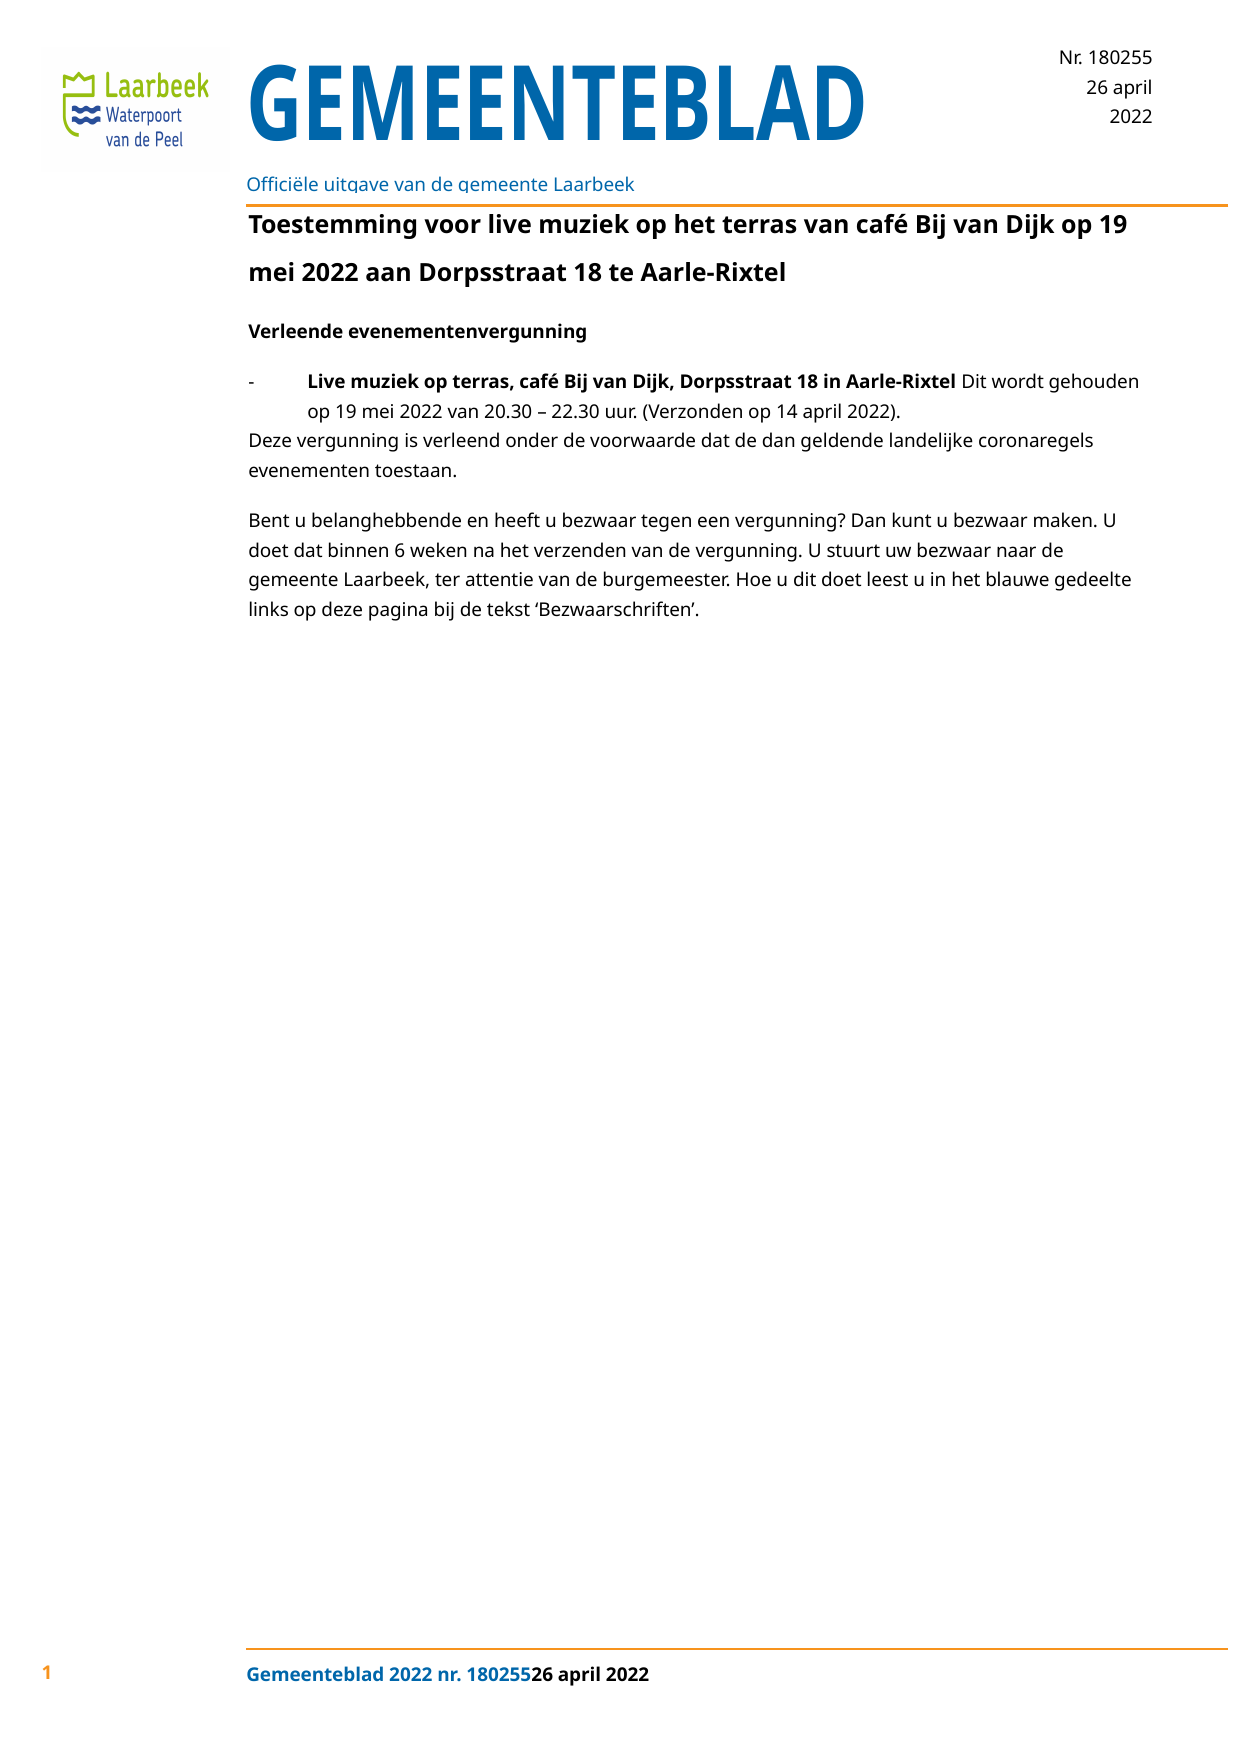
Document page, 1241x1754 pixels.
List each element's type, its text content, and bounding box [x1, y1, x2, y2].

text Verleende evenementenvergunning [248, 318, 1152, 344]
text Deze vergunning is verleend onder de voorwaarde dat de dan geldende landelijke coronaregels evenementen toestaan. [248, 427, 1152, 483]
text Bent u belanghebbende en heeft u bezwaar tegen een vergunning? Dan kunt u bezwaar maken. U doet dat binnen 6 weken na het verzenden van de vergunning. U stuurt uw bezwaar naar de gemeente Laarbeek, ter attentie van de burgemeester. Hoe u dit doet leest u in het blauwe gedeelte links op deze pagina bij de tekst ‘Bezwaarschriften’. [248, 507, 1152, 622]
list Live muziek op terras, café Bij van Dijk, Dorpsstraat 18 in Aarle-Rixtel Dit wordt gehouden op 19 mei 2022 van 20.30 – 22.30 uur. (Verzonden op 14 april 2022). [248, 368, 1152, 424]
picture [41, 47, 231, 172]
text Toestemming voor live muziek op het terras van café Bij van Dijk op 19 mei 2022 aan Dorpsstraat 18 te Aarle-Rixtel [248, 207, 1152, 288]
